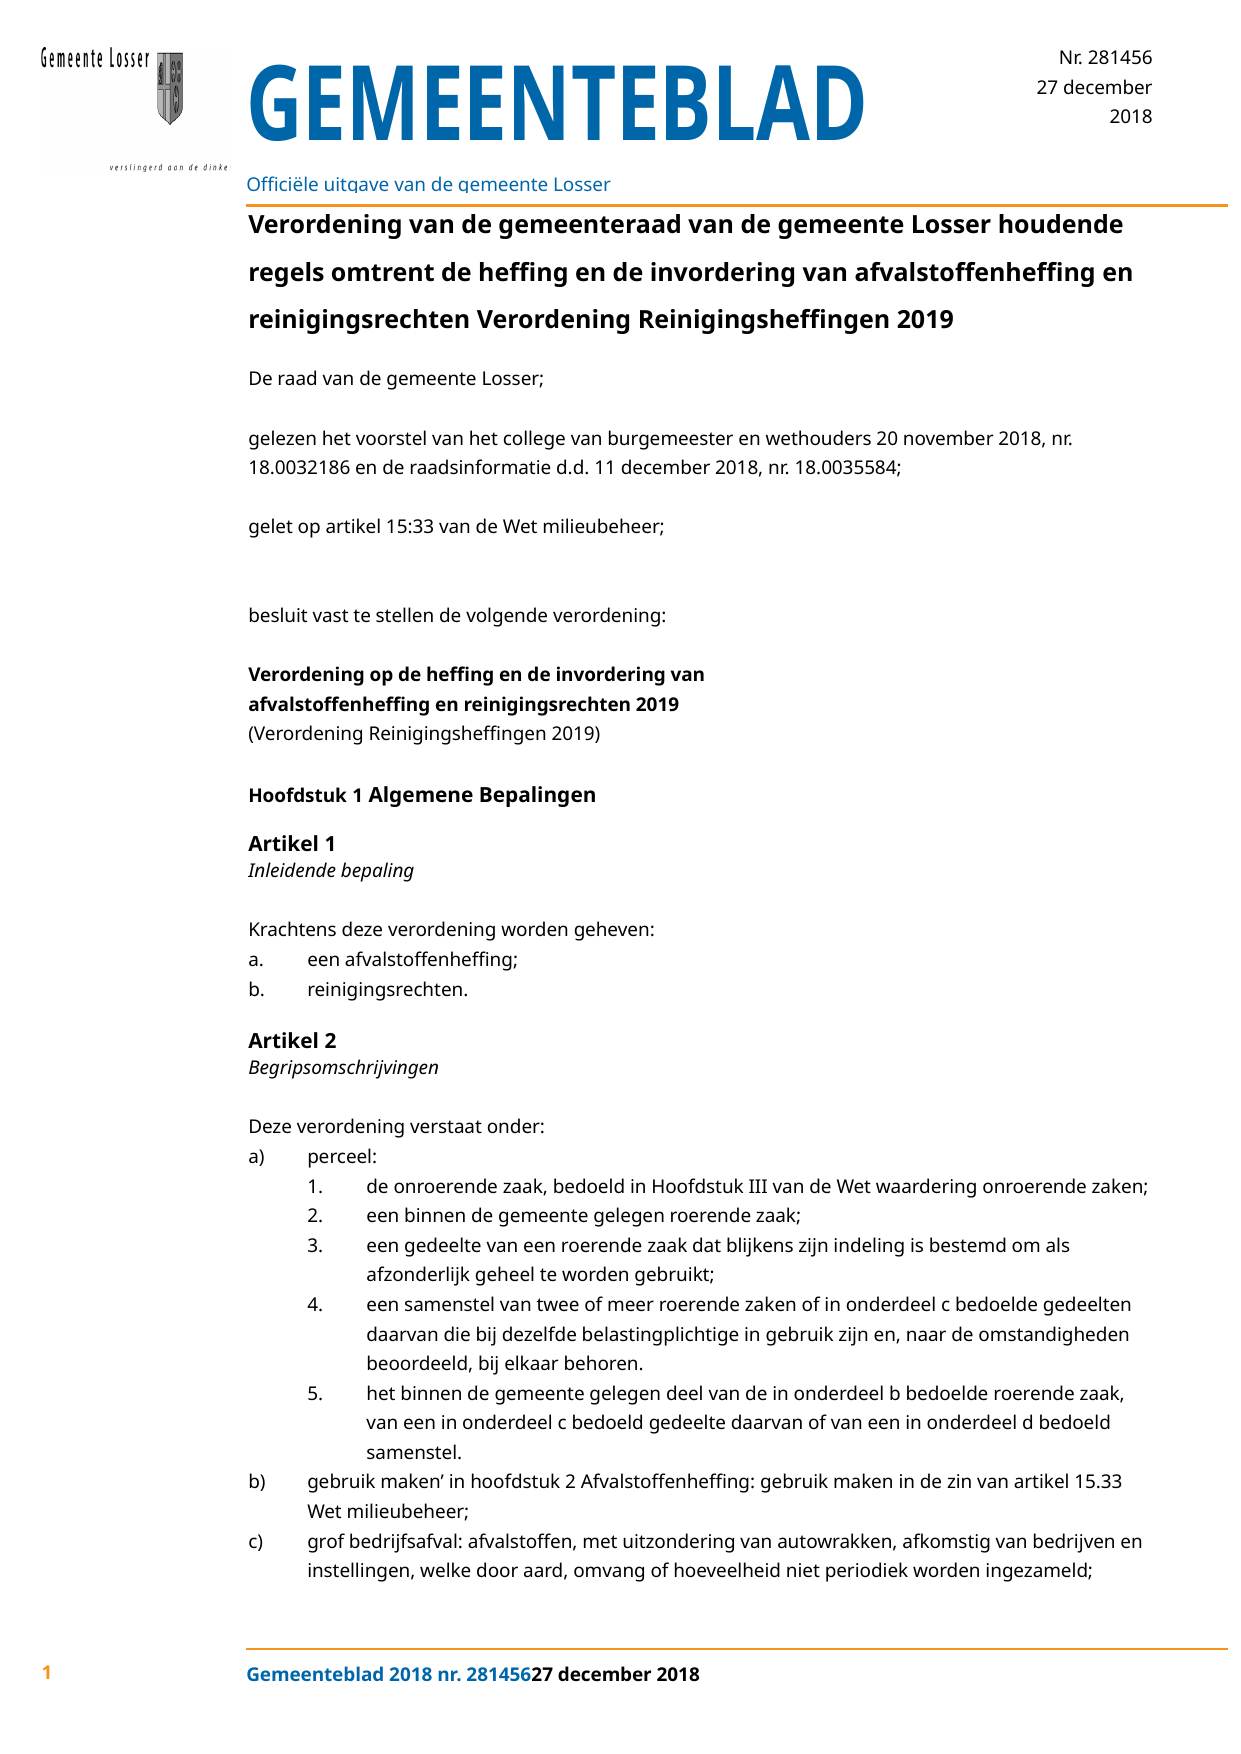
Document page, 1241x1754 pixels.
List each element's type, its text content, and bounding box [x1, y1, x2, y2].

list het binnen de gemeente gelegen deel van de in onderdeel b bedoelde roerende zaak, van een in onderdeel c bedoeld gedeelte daarvan of van een in onderdeel d bedoeld samenstel. [307, 1380, 1152, 1465]
text Inleidende bepaling [248, 857, 1152, 883]
list een samenstel van twee of meer roerende zaken of in onderdeel c bedoelde gedeelten daarvan die bij dezelfde belastingplichtige in gebruik zijn en, naar de omstandigheden beoordeeld, bij elkaar behoren. [307, 1291, 1152, 1376]
list reinigingsrechten. [248, 976, 1152, 1001]
list een binnen de gemeente gelegen roerende zaak; [307, 1202, 1152, 1228]
list gebruik maken’ in hoofdstuk 2 Afvalstoffenheffing: gebruik maken in de zin van artikel 15.33 Wet milieubeheer; [248, 1469, 1152, 1524]
text Artikel 1 [248, 829, 1152, 857]
list een afvalstoffenheffing; [248, 946, 1152, 972]
list grof bedrijfsafval: afvalstoffen, met uitzondering van autowrakken, afkomstig van bedrijven en instellingen, welke door aard, omvang of hoeveelheid niet periodiek worden ingezameld; [248, 1528, 1152, 1583]
text afvalstoffenheffing en reinigingsrechten 2019 [248, 691, 1152, 717]
text Deze verordening verstaat onder: [248, 1114, 1152, 1139]
text Krachtens deze verordening worden geheven: [248, 917, 1152, 942]
text Hoofdstuk 1 Algemene Bepalingen [248, 780, 1152, 808]
text gelezen het voorstel van het college van burgemeester en wethouders 20 november 2018, nr. 18.0032186 en de raadsinformatie d.d. 11 december 2018, nr. 18.0035584; [248, 425, 1152, 480]
text besluit vast te stellen de volgende verordening: [248, 602, 1152, 628]
text (Verordening Reinigingsheffingen 2019) [248, 721, 1152, 746]
list perceel: [248, 1143, 1152, 1169]
text De raad van de gemeente Losser; [248, 366, 1152, 391]
list de onroerende zaak, bedoeld in Hoofdstuk III van de Wet waardering onroerende zaken; [307, 1173, 1152, 1199]
text Verordening van de gemeenteraad van de gemeente Losser houdende regels omtrent de heffing en de invordering van afvalstoffenheffing en reinigingsrechten Verordening Reinigingsheffingen 2019 [248, 207, 1152, 336]
text Begripsomschrijvingen [248, 1054, 1152, 1080]
list een gedeelte van een roerende zaak dat blijkens zijn indeling is bestemd om als afzonderlijk geheel te worden gebruikt; [307, 1232, 1152, 1287]
text Verordening op de heffing en de invordering van [248, 661, 1152, 687]
picture [41, 47, 231, 172]
text gelet op artikel 15:33 van de Wet milieubeheer; [248, 513, 1152, 539]
text Artikel 2 [248, 1026, 1152, 1054]
